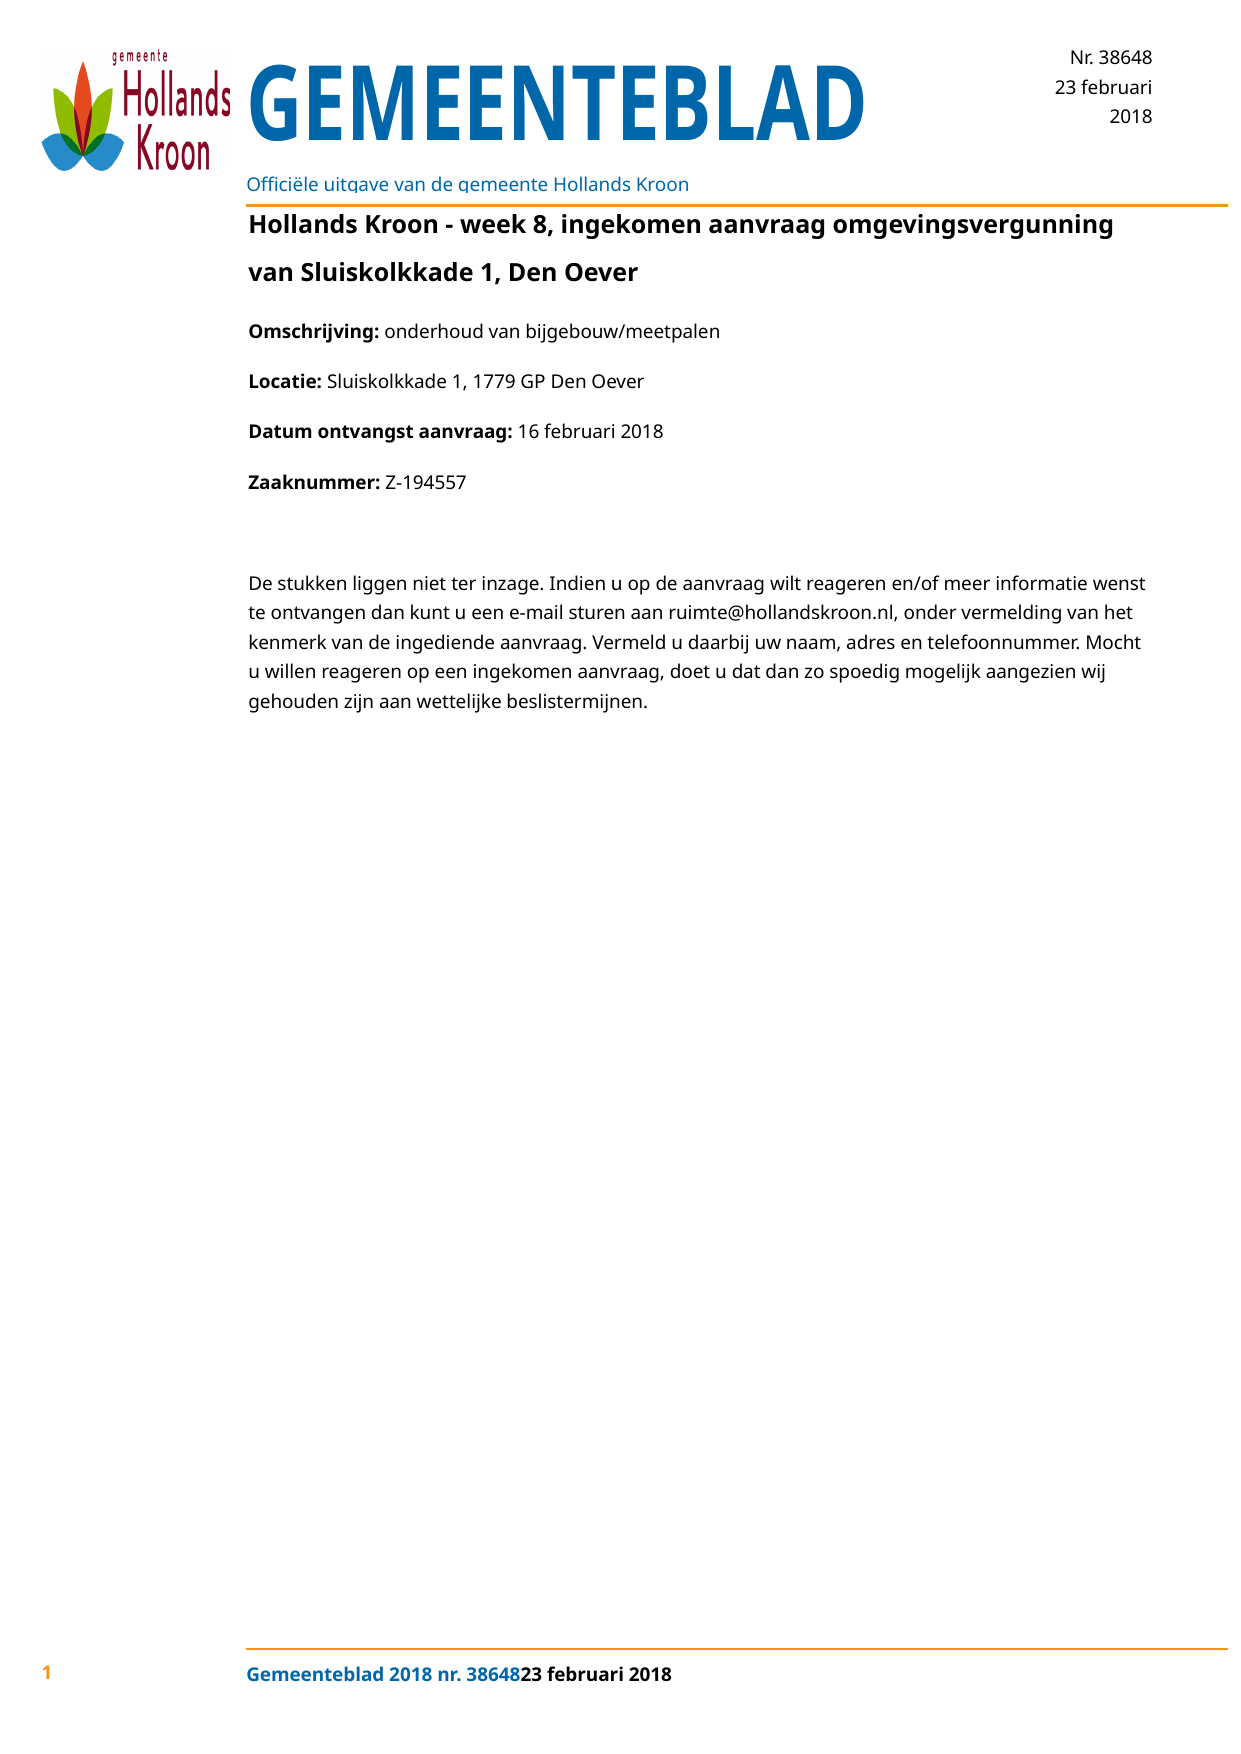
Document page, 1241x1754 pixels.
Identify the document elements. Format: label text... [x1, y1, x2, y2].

text De stukken liggen niet ter inzage. Indien u op de aanvraag wilt reageren en/of meer informatie wenst te ontvangen dan kunt u een e-mail sturen aan ruimte@hollandskroon.nl, onder vermelding van het kenmerk van de ingediende aanvraag. Vermeld u daarbij uw naam, adres en telefoonnummer. Mocht u willen reageren op een ingekomen aanvraag, doet u dat dan zo spoedig mogelijk aangezien wij gehouden zijn aan wettelijke beslistermijnen. [248, 570, 1152, 714]
text Hollands Kroon - week 8, ingekomen aanvraag omgevingsvergunning van Sluiskolkkade 1, Den Oever [248, 207, 1152, 288]
text Datum ontvangst aanvraag: 16 februari 2018 [248, 419, 1152, 444]
text Omschrijving: onderhoud van bijgebouw/meetpalen [248, 318, 1152, 344]
picture [41, 47, 231, 172]
text Locatie: Sluiskolkkade 1, 1779 GP Den Oever [248, 368, 1152, 394]
text Zaaknummer: Z-194557 [248, 469, 1152, 495]
